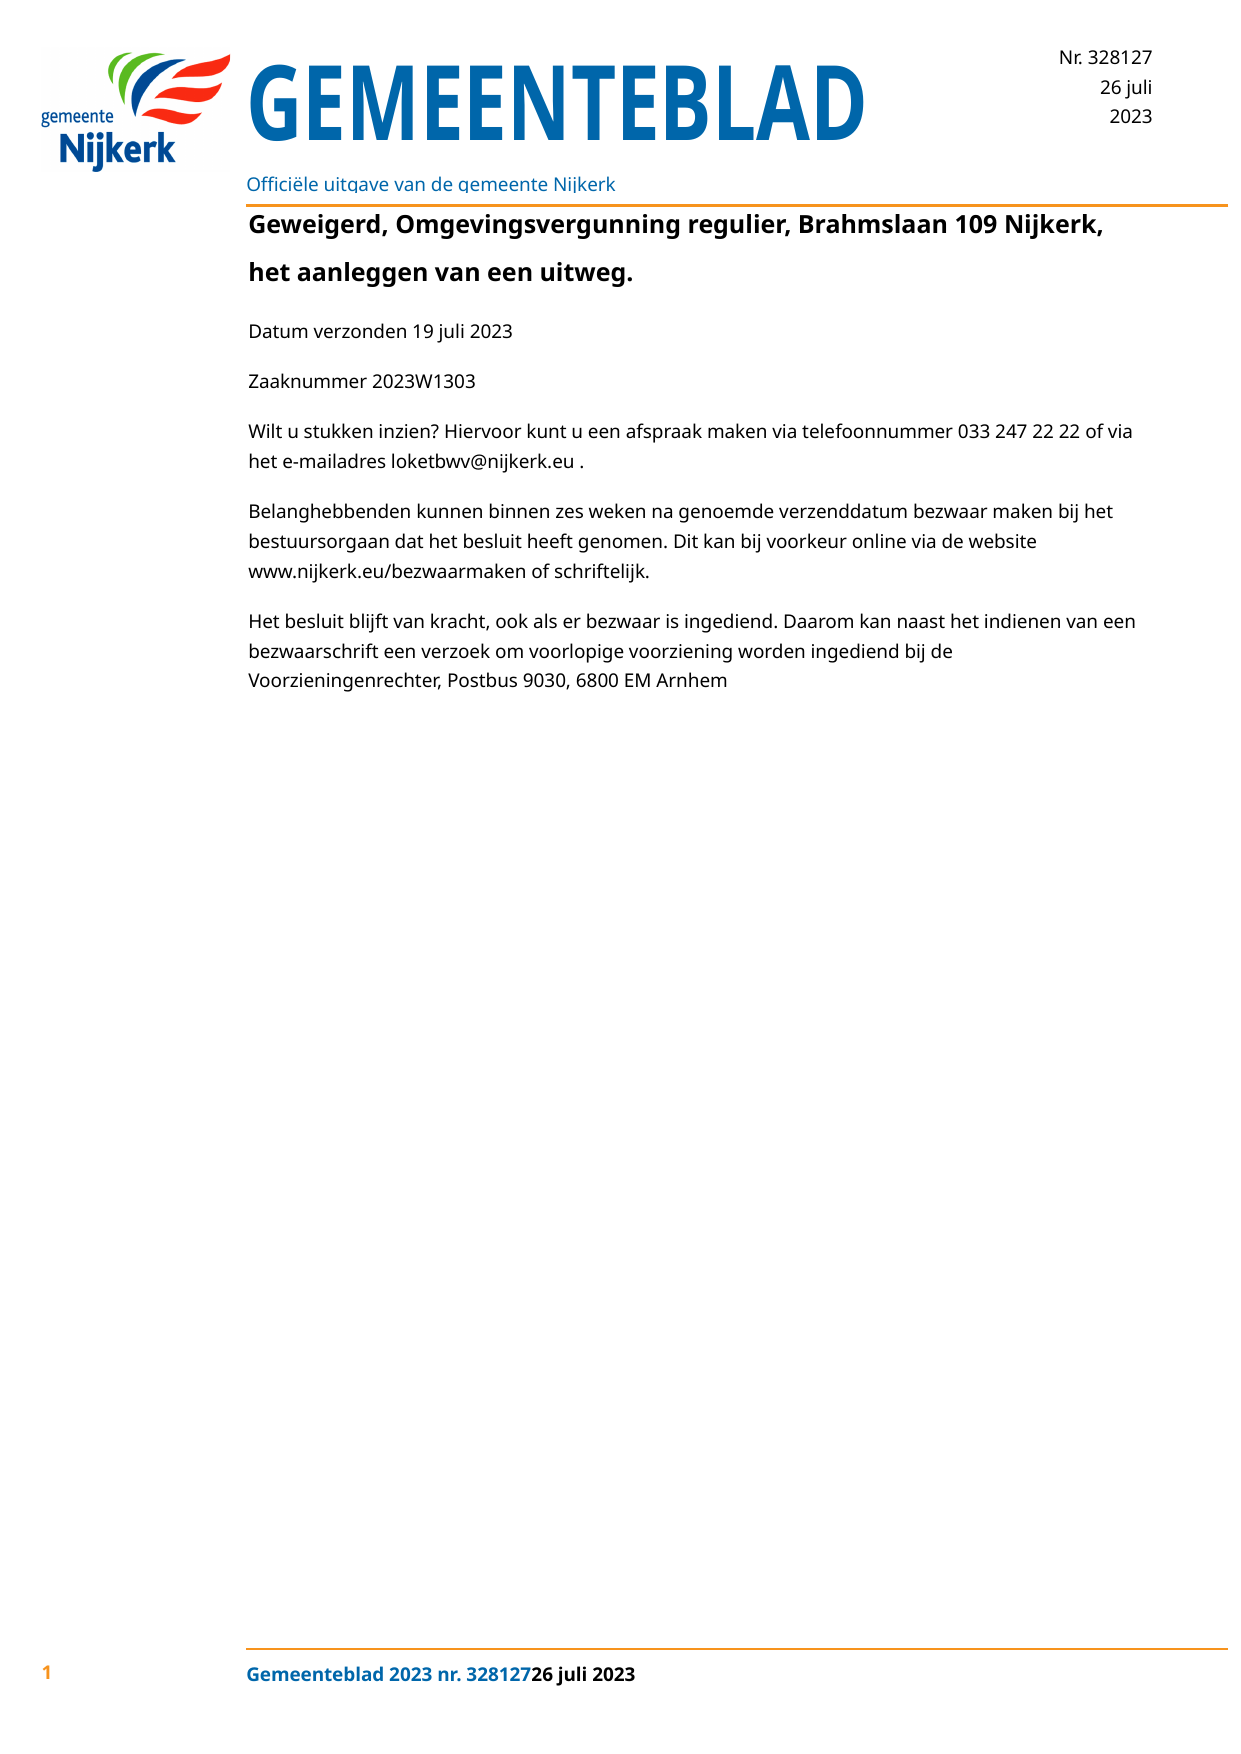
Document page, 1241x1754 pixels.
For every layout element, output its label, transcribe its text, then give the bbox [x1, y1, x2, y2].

text Geweigerd, Omgevingsvergunning regulier, Brahmslaan 109 Nijkerk, het aanleggen van een uitweg. [248, 207, 1152, 288]
text Datum verzonden 19 juli 2023 [248, 318, 1152, 344]
picture [41, 47, 231, 172]
text Het besluit blijft van kracht, ook als er bezwaar is ingediend. Daarom kan naast het indienen van een bezwaarschrift een verzoek om voorlopige voorziening worden ingediend bij de Voorzieningenrechter, Postbus 9030, 6800 EM Arnhem [248, 608, 1152, 693]
text Zaaknummer 2023W1303 [248, 368, 1152, 394]
text Belanghebbenden kunnen binnen zes weken na genoemde verzenddatum bezwaar maken bij het bestuursorgaan dat het besluit heeft genomen. Dit kan bij voorkeur online via de website www.nijkerk.eu/bezwaarmaken of schriftelijk. [248, 499, 1152, 584]
text Wilt u stukken inzien? Hiervoor kunt u een afspraak maken via telefoonnummer 033 247 22 22 of via het e-mailadres loketbwv@nijkerk.eu . [248, 419, 1152, 474]
